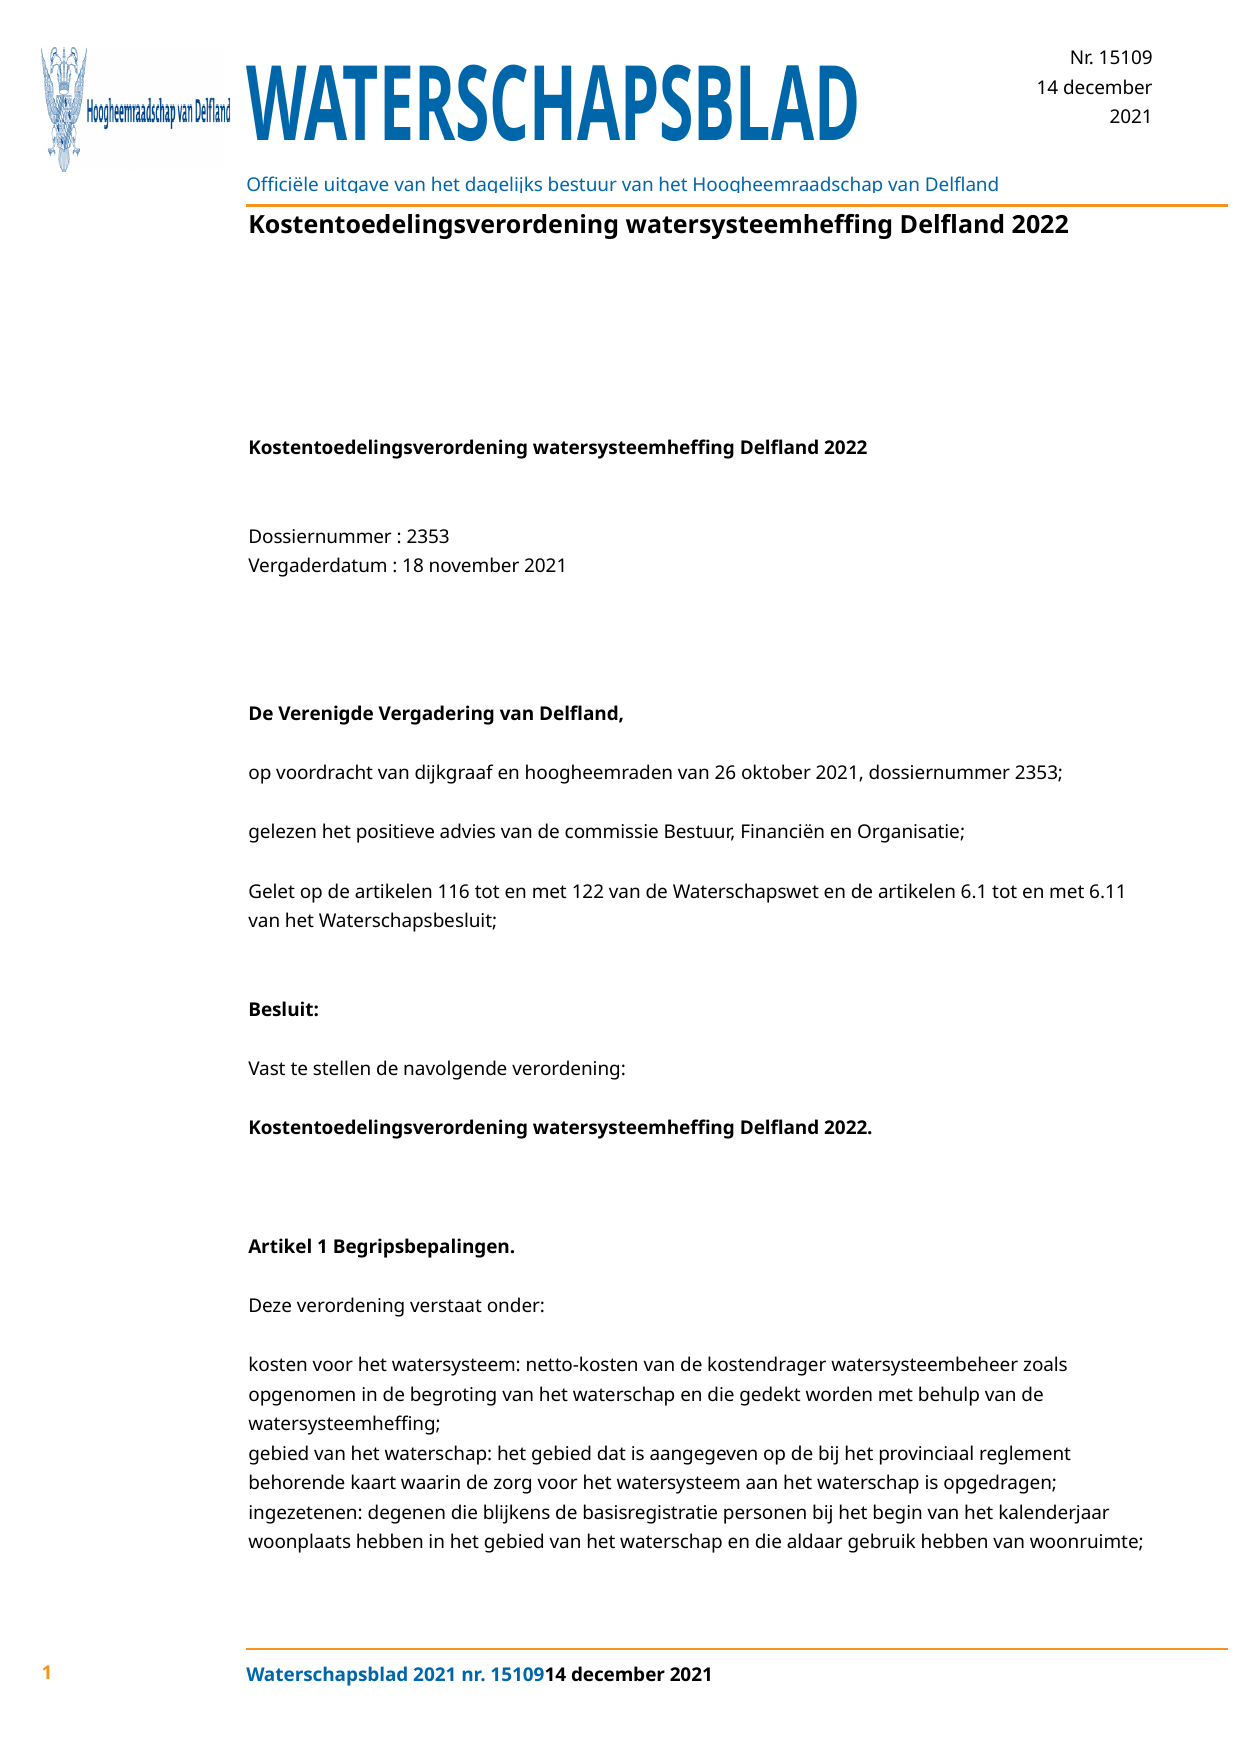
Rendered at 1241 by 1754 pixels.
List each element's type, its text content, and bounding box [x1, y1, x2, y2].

text Besluit: [248, 996, 1152, 1022]
text Dossiernummer : 2353 [248, 523, 1152, 548]
text Gelet op de artikelen 116 tot en met 122 van de Waterschapswet en de artikelen 6.1 tot en met 6.11 van het Waterschapsbesluit; [248, 878, 1152, 933]
text Kostentoedelingsverordening watersysteemheffing Delfland 2022 [248, 207, 1152, 241]
text Artikel 1 Begripsbepalingen. [248, 1233, 1152, 1258]
text Deze verordening verstaat onder: [248, 1292, 1152, 1318]
text kosten voor het watersysteem: netto-kosten van de kostendrager watersysteembeheer zoals opgenomen in de begroting van het waterschap en die gedekt worden met behulp van de watersysteemheffing; [248, 1351, 1152, 1436]
text Vergaderdatum : 18 november 2021 [248, 552, 1152, 578]
text gelezen het positieve advies van de commissie Bestuur, Financiën en Organisatie; [248, 819, 1152, 844]
text Vast te stellen de navolgende verordening: [248, 1055, 1152, 1081]
text gebied van het waterschap: het gebied dat is aangegeven op de bij het provinciaal reglement behorende kaart waarin de zorg voor het watersysteem aan het waterschap is opgedragen; [248, 1440, 1152, 1495]
picture [41, 47, 231, 172]
text op voordracht van dijkgraaf en hoogheemraden van 26 oktober 2021, dossiernummer 2353; [248, 759, 1152, 785]
text Kostentoedelingsverordening watersysteemheffing Delfland 2022. [248, 1114, 1152, 1140]
text ingezetenen: degenen die blijkens de basisregistratie personen bij het begin van het kalenderjaar woonplaats hebben in het gebied van het waterschap en die aldaar gebruik hebben van woonruimte; [248, 1499, 1152, 1554]
text De Verenigde Vergadering van Delfland, [248, 700, 1152, 726]
text Kostentoedelingsverordening watersysteemheffing Delfland 2022 [248, 434, 1152, 460]
